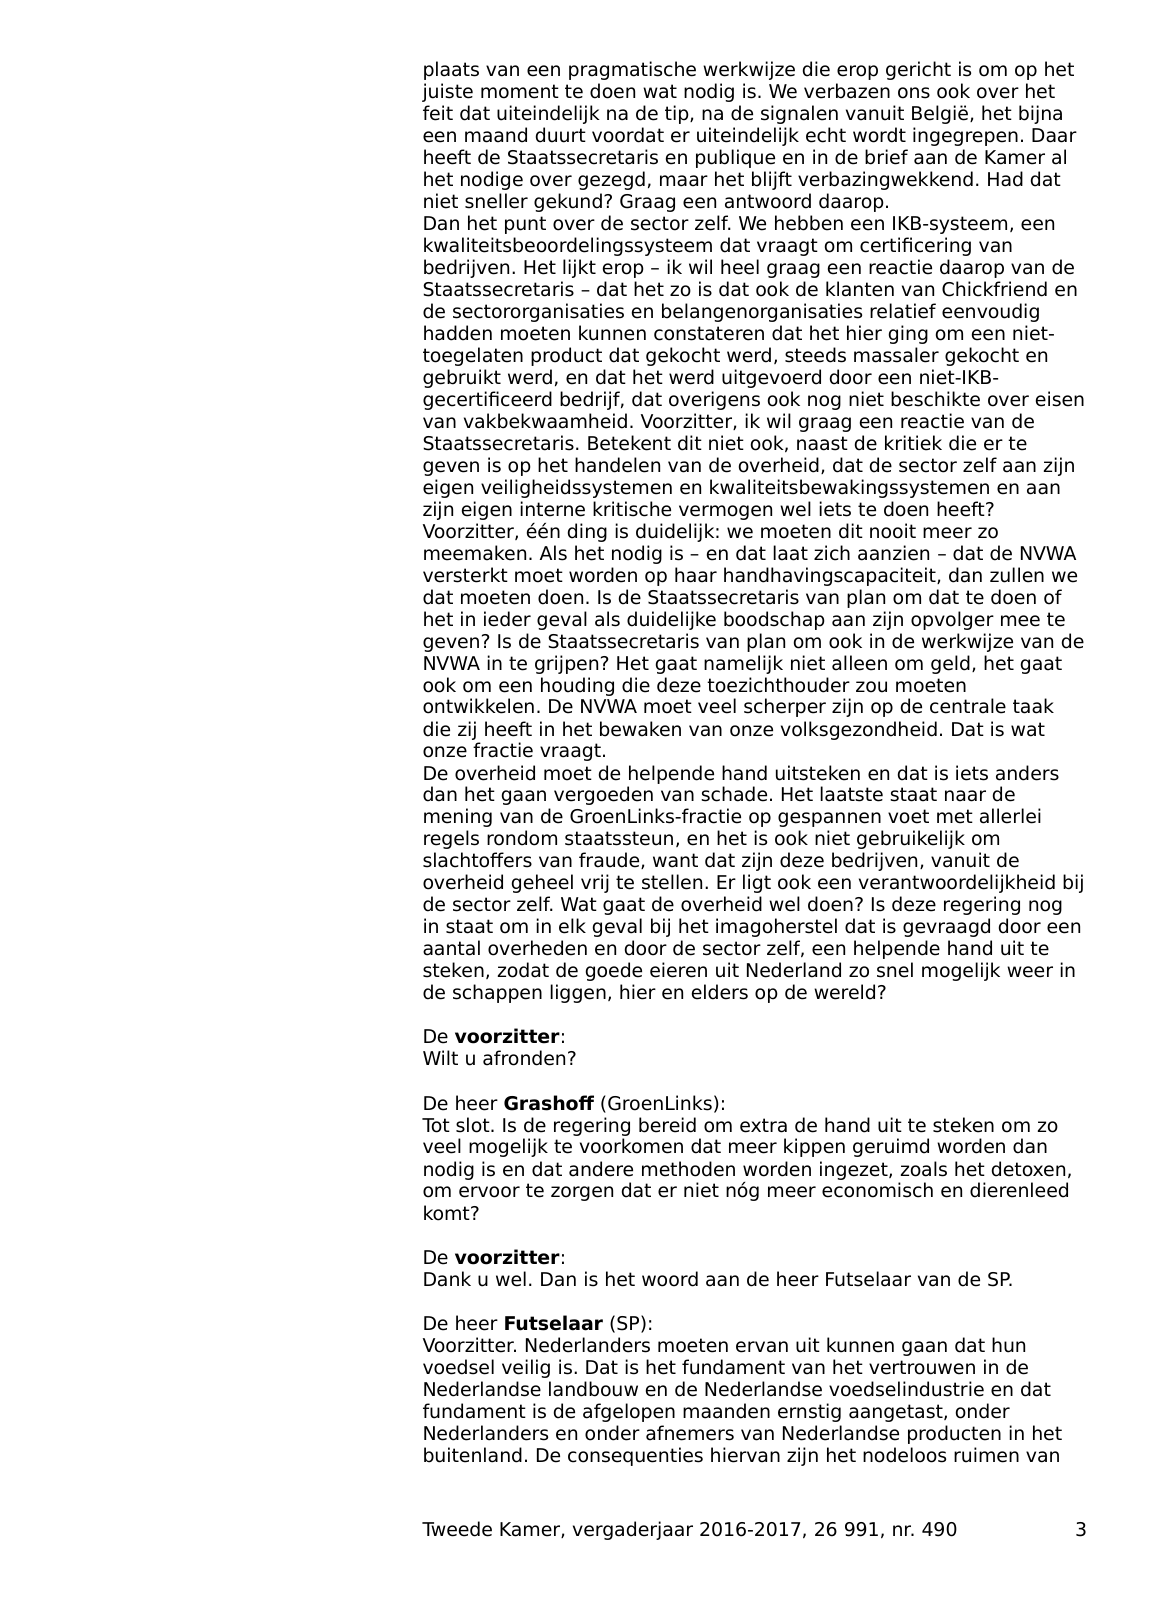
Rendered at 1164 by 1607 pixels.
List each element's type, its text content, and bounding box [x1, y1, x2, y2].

text plaats van een pragmatische werkwijze die erop gericht is om op het juiste moment te doen wat nodig is. We verbazen ons ook over het feit dat uiteindelijk na de tip, na de signalen vanuit België, het bijna een maand duurt voordat er uiteindelijk echt wordt ingegrepen. Daar heeft de Staatssecretaris en publique en in de brief aan de Kamer al het nodige over gezegd, maar het blijft verbazingwekkend. Had dat niet sneller gekund? Graag een antwoord daarop. [422, 59, 1087, 213]
text Wilt u afronden? [422, 1048, 1087, 1070]
text De heer Futselaar (SP): [422, 1313, 1087, 1335]
text Voorzitter. Nederlanders moeten ervan uit kunnen gaan dat hun voedsel veilig is. Dat is het fundament van het vertrouwen in de Nederlandse landbouw en de Nederlandse voedselindustrie en dat fundament is de afgelopen maanden ernstig aangetast, onder Nederlanders en onder afnemers van Nederlandse producten in het buitenland. De consequenties hiervan zijn het nodeloos ruimen van [422, 1335, 1087, 1467]
text De voorzitter: [422, 1026, 1087, 1048]
text De overheid moet de helpende hand uitsteken en dat is iets anders dan het gaan vergoeden van schade. Het laatste staat naar de mening van de GroenLinks-fractie op gespannen voet met allerlei regels rondom staatssteun, en het is ook niet gebruikelijk om slachtoffers van fraude, want dat zijn deze bedrijven, vanuit de overheid geheel vrij te stellen. Er ligt ook een verantwoordelijkheid bij de sector zelf. Wat gaat de overheid wel doen? Is deze regering nog in staat om in elk geval bij het imagoherstel dat is gevraagd door een aantal overheden en door de sector zelf, een helpende hand uit te steken, zodat de goede eieren uit Nederland zo snel mogelijk weer in de schappen liggen, hier en elders op de wereld? [422, 762, 1087, 1004]
text Voorzitter, één ding is duidelijk: we moeten dit nooit meer zo meemaken. Als het nodig is – en dat laat zich aanzien – dat de NVWA versterkt moet worden op haar handhavingscapaciteit, dan zullen we dat moeten doen. Is de Staatssecretaris van plan om dat te doen of het in ieder geval als duidelijke boodschap aan zijn opvolger mee te geven? Is de Staatssecretaris van plan om ook in de werkwijze van de NVWA in te grijpen? Het gaat namelijk niet alleen om geld, het gaat ook om een houding die deze toezichthouder zou moeten ontwikkelen. De NVWA moet veel scherper zijn op de centrale taak die zij heeft in het bewaken van onze volksgezondheid. Dat is wat onze fractie vraagt. [422, 521, 1087, 762]
text Tot slot. Is de regering bereid om extra de hand uit te steken om zo veel mogelijk te voorkomen dat meer kippen geruimd worden dan nodig is en dat andere methoden worden ingezet, zoals het detoxen, om ervoor te zorgen dat er niet nóg meer economisch en dierenleed komt? [422, 1114, 1087, 1224]
text De voorzitter: [422, 1247, 1087, 1268]
text Dank u wel. Dan is het woord aan de heer Futselaar van de SP. [422, 1268, 1087, 1291]
text De heer Grashoff (GroenLinks): [422, 1092, 1087, 1114]
text Dan het punt over de sector zelf. We hebben een IKB-systeem, een kwaliteitsbeoordelingssysteem dat vraagt om certificering van bedrijven. Het lijkt erop – ik wil heel graag een reactie daarop van de Staatssecretaris – dat het zo is dat ook de klanten van Chickfriend en de sectororganisaties en belangenorganisaties relatief eenvoudig hadden moeten kunnen constateren dat het hier ging om een niet-toegelaten product dat gekocht werd, steeds massaler gekocht en gebruikt werd, en dat het werd uitgevoerd door een niet-IKB-gecertificeerd bedrijf, dat overigens ook nog niet beschikte over eisen van vakbekwaamheid. Voorzitter, ik wil graag een reactie van de Staatssecretaris. Betekent dit niet ook, naast de kritiek die er te geven is op het handelen van de overheid, dat de sector zelf aan zijn eigen veiligheidssystemen en kwaliteitsbewakingssystemen en aan zijn eigen interne kritische vermogen wel iets te doen heeft? [422, 213, 1087, 521]
